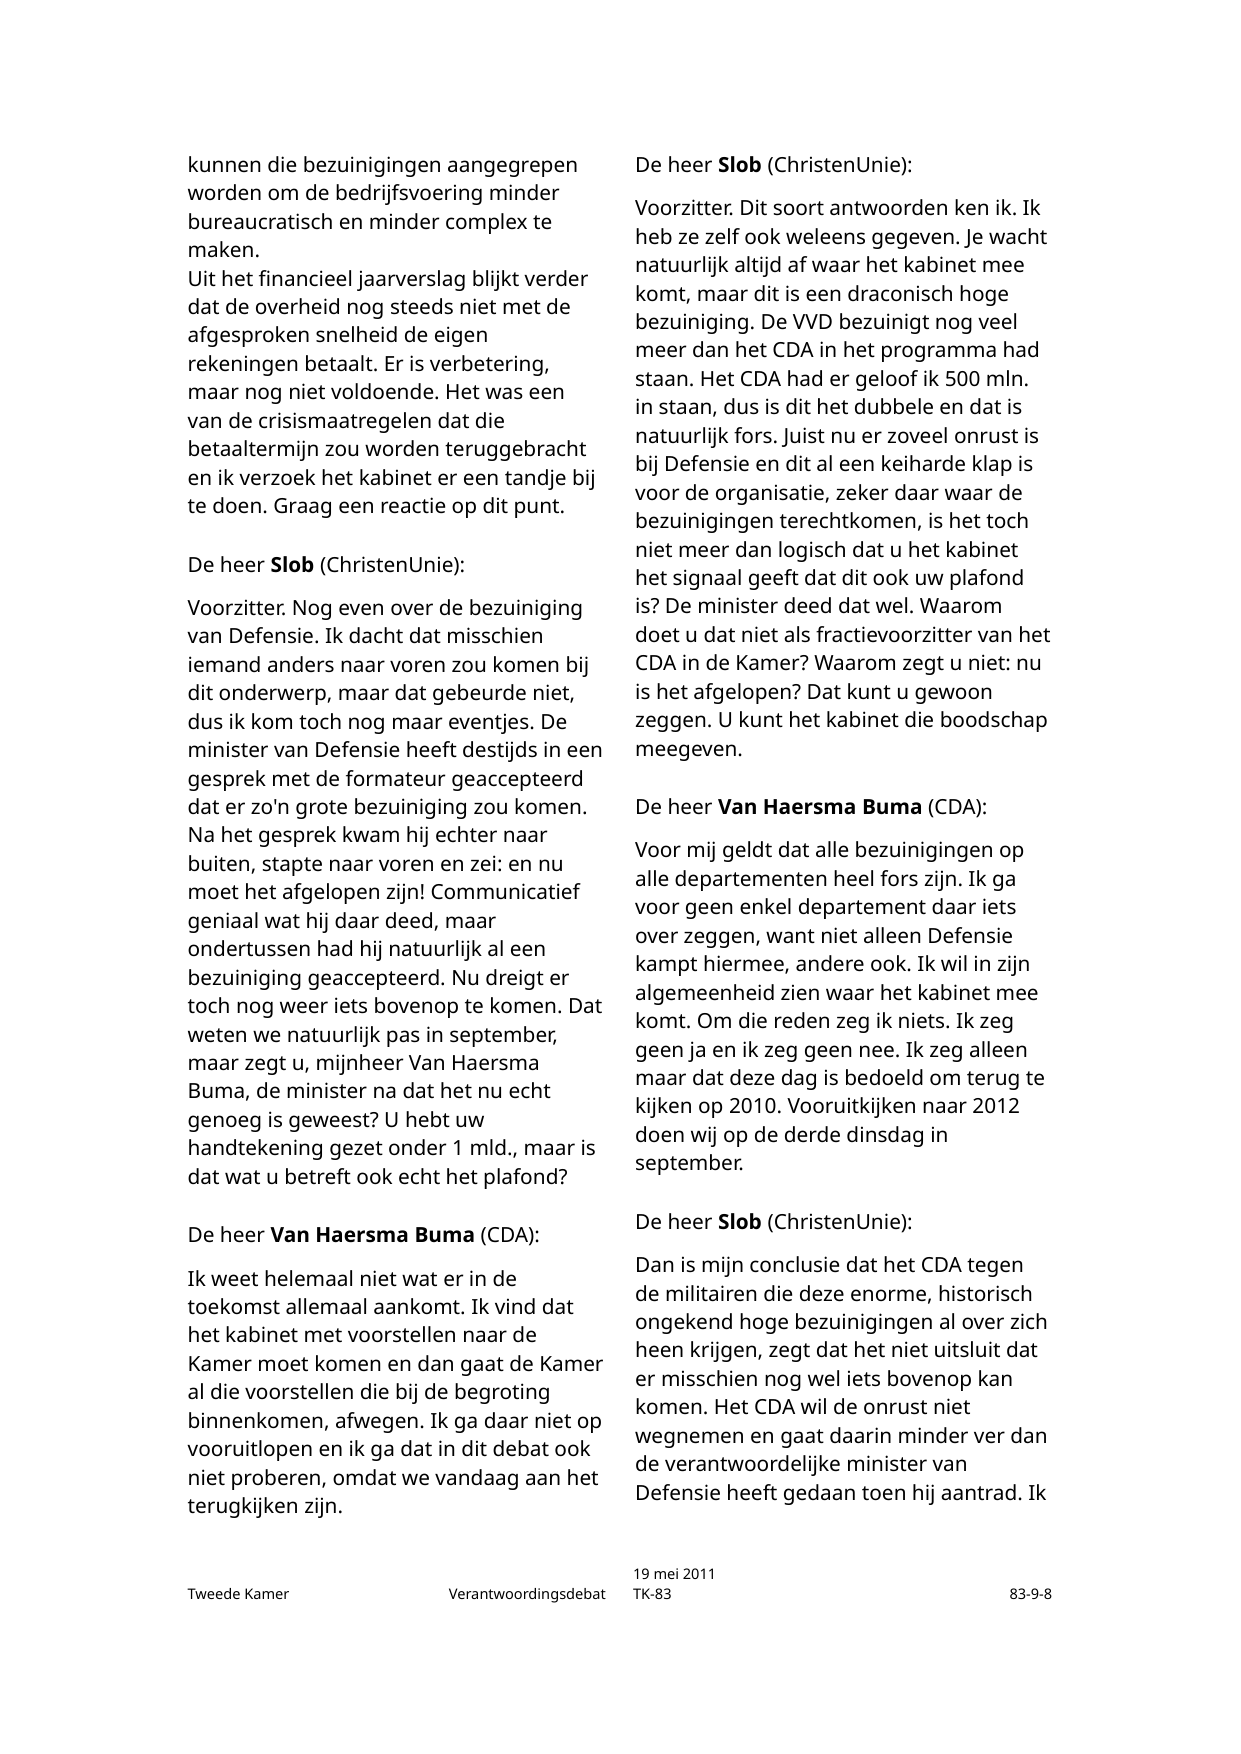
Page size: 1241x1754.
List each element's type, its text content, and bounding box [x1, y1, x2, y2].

text Voorzitter. Dit soort antwoorden ken ik. Ik heb ze zelf ook weleens gegeven. Je wacht natuurlijk altijd af waar het kabinet mee komt, maar dit is een draconisch hoge bezuiniging. De VVD bezuinigt nog veel meer dan het CDA in het programma had staan. Het CDA had er geloof ik 500 mln. in staan, dus is dit het dubbele en dat is natuurlijk fors. Juist nu er zoveel onrust is bij Defensie en dit al een keiharde klap is voor de organisatie, zeker daar waar de bezuinigingen terechtkomen, is het toch niet meer dan logisch dat u het kabinet het signaal geeft dat dit ook uw plafond is? De minister deed dat wel. Waarom doet u dat niet als fractievoorzitter van het CDA in de Kamer? Waarom zegt u niet: nu is het afgelopen? Dat kunt u gewoon zeggen. U kunt het kabinet die boodschap meegeven. [635, 193, 1053, 762]
text De heer Slob (ChristenUnie): [187, 550, 605, 578]
text Dan is mijn conclusie dat het CDA tegen de militairen die deze enorme, historisch ongekend hoge bezuinigingen al over zich heen krijgen, zegt dat het niet uitsluit dat er misschien nog wel iets bovenop kan komen. Het CDA wil de onrust niet wegnemen en gaat daarin minder ver dan de verantwoordelijke minister van Defensie heeft gedaan toen hij aantrad. Ik [635, 1250, 1053, 1506]
text De heer Slob (ChristenUnie): [635, 150, 1053, 178]
text Voor mij geldt dat alle bezuinigingen op alle departementen heel fors zijn. Ik ga voor geen enkel departement daar iets over zeggen, want niet alleen Defensie kampt hiermee, andere ook. Ik wil in zijn algemeenheid zien waar het kabinet mee komt. Om die reden zeg ik niets. Ik zeg geen ja en ik zeg geen nee. Ik zeg alleen maar dat deze dag is bedoeld om terug te kijken op 2010. Vooruitkijken naar 2012 doen wij op de derde dinsdag in september. [635, 836, 1053, 1177]
text kunnen die bezuinigingen aangegrepen worden om de bedrijfsvoering minder bureaucratisch en minder complex te maken. [187, 150, 605, 264]
text De heer Van Haersma Buma (CDA): [635, 792, 1053, 821]
text Ik weet helemaal niet wat er in de toekomst allemaal aankomt. Ik vind dat het kabinet met voorstellen naar de Kamer moet komen en dan gaat de Kamer al die voorstellen die bij de begroting binnenkomen, afwegen. Ik ga daar niet op vooruitlopen en ik ga dat in dit debat ook niet proberen, omdat we vandaag aan het terugkijken zijn. [187, 1264, 605, 1520]
text De heer Slob (ChristenUnie): [635, 1207, 1053, 1235]
text Voorzitter. Nog even over de bezuiniging van Defensie. Ik dacht dat misschien iemand anders naar voren zou komen bij dit onderwerp, maar dat gebeurde niet, dus ik kom toch nog maar eventjes. De minister van Defensie heeft destijds in een gesprek met de formateur geaccepteerd dat er zo'n grote bezuiniging zou komen. Na het gesprek kwam hij echter naar buiten, stapte naar voren en zei: en nu moet het afgelopen zijn! Communicatief geniaal wat hij daar deed, maar ondertussen had hij natuurlijk al een bezuiniging geaccepteerd. Nu dreigt er toch nog weer iets bovenop te komen. Dat weten we natuurlijk pas in september, maar zegt u, mijnheer Van Haersma Buma, de minister na dat het nu echt genoeg is geweest? U hebt uw handtekening gezet onder 1 mld., maar is dat wat u betreft ook echt het plafond? [187, 593, 605, 1190]
text De heer Van Haersma Buma (CDA): [187, 1220, 605, 1249]
text Uit het financieel jaarverslag blijkt verder dat de overheid nog steeds niet met de afgesproken snelheid de eigen rekeningen betaalt. Er is verbetering, maar nog niet voldoende. Het was een van de crisismaatregelen dat die betaaltermijn zou worden teruggebracht en ik verzoek het kabinet er een tandje bij te doen. Graag een reactie op dit punt. [187, 264, 605, 520]
